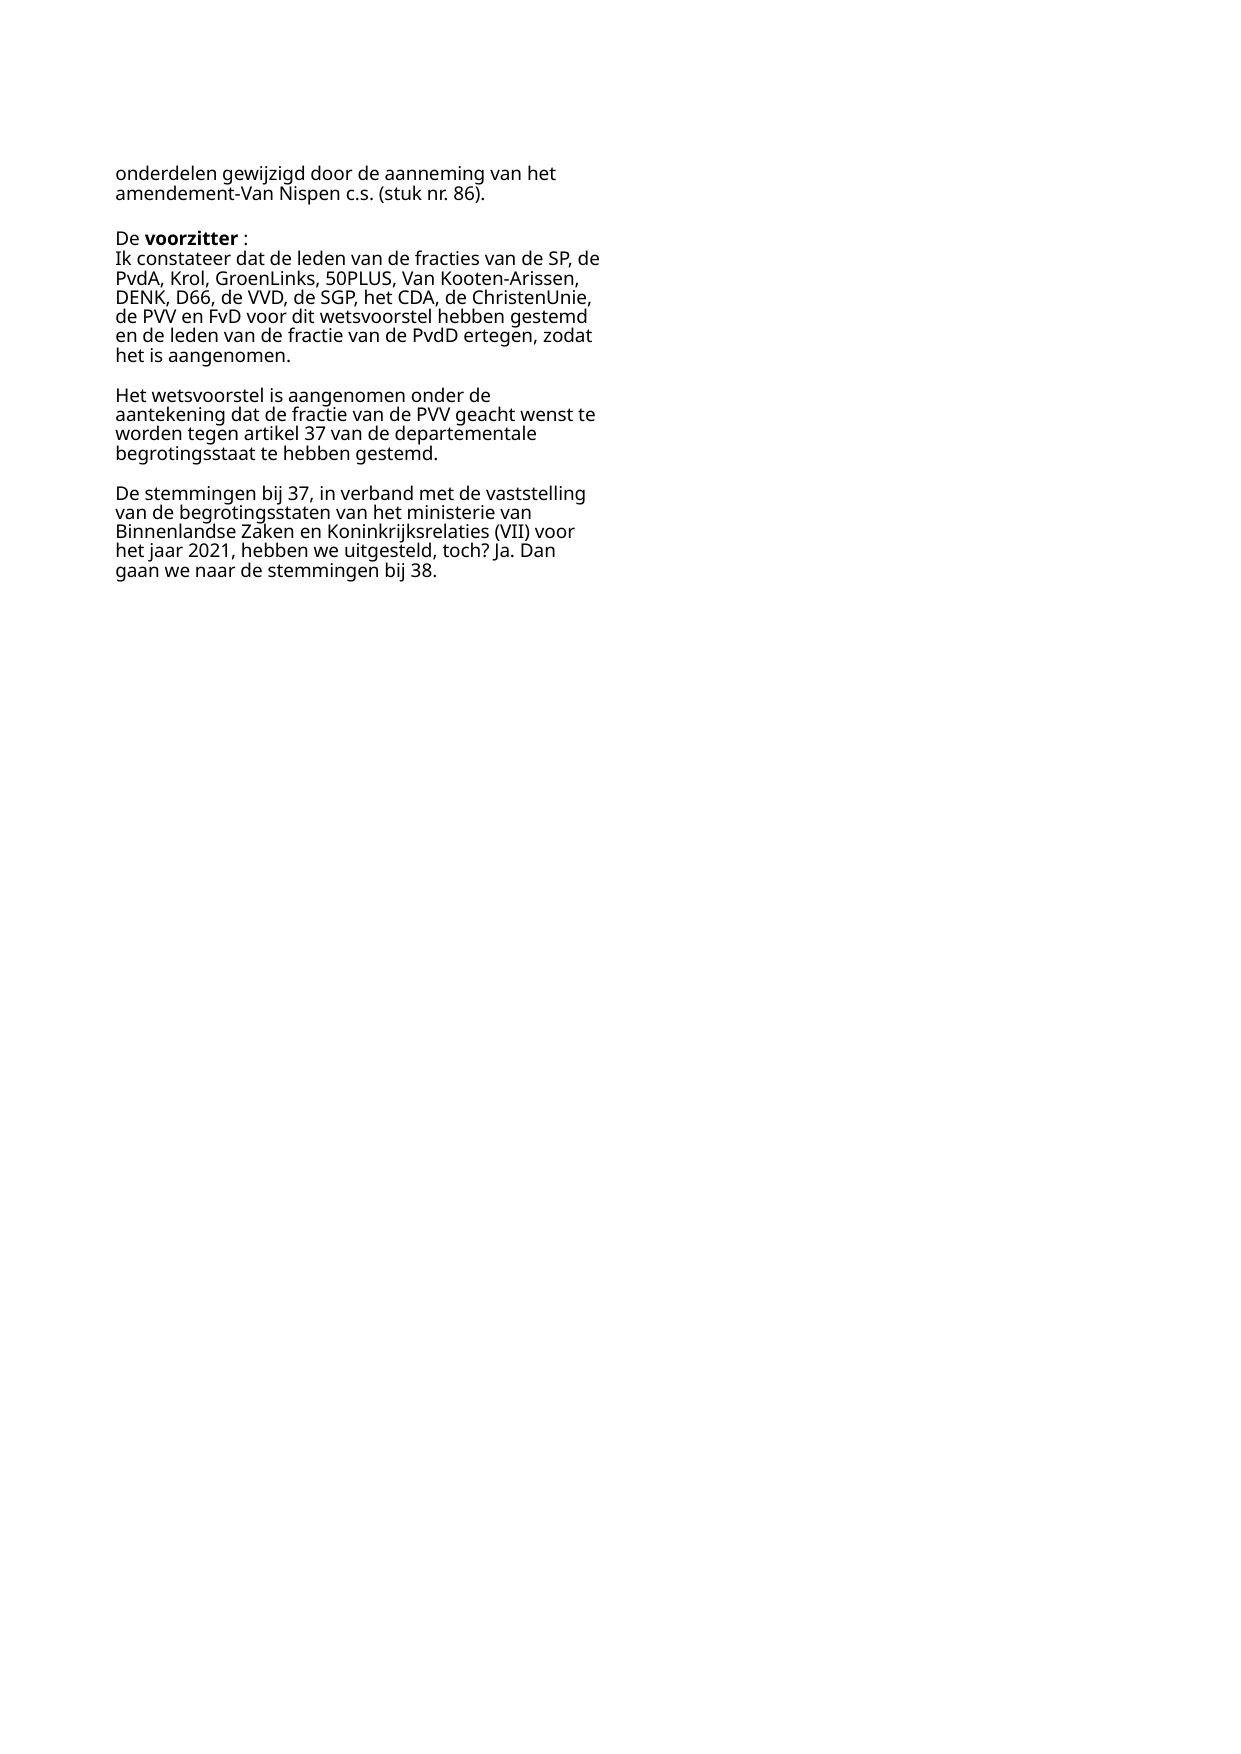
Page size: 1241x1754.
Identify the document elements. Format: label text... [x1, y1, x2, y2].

text Ik constateer dat de leden van de fracties van de SP, de PvdA, Krol, GroenLinks, 50PLUS, Van Kooten-Arissen, DENK, D66, de VVD, de SGP, het CDA, de ChristenUnie, de PVV en FvD voor dit wetsvoorstel hebben gestemd en de leden van de fractie van de PvdD ertegen, zodat het is aangenomen. [115, 250, 605, 366]
text De voorzitter : [115, 225, 605, 250]
text onderdelen gewijzigd door de aanneming van het amendement-Van Nispen c.s. (stuk nr. 86). [115, 165, 605, 204]
text Het wetsvoorstel is aangenomen onder de aantekening dat de fractie van de PVV geacht wenst te worden tegen artikel 37 van de departementale begrotingsstaat te hebben gestemd. [115, 387, 605, 464]
text De stemmingen bij 37, in verband met de vaststelling van de begrotingsstaten van het ministerie van Binnenlandse Zaken en Koninkrijksrelaties (VII) voor het jaar 2021, hebben we uitgesteld, toch? Ja. Dan gaan we naar de stemmingen bij 38. [115, 485, 605, 581]
